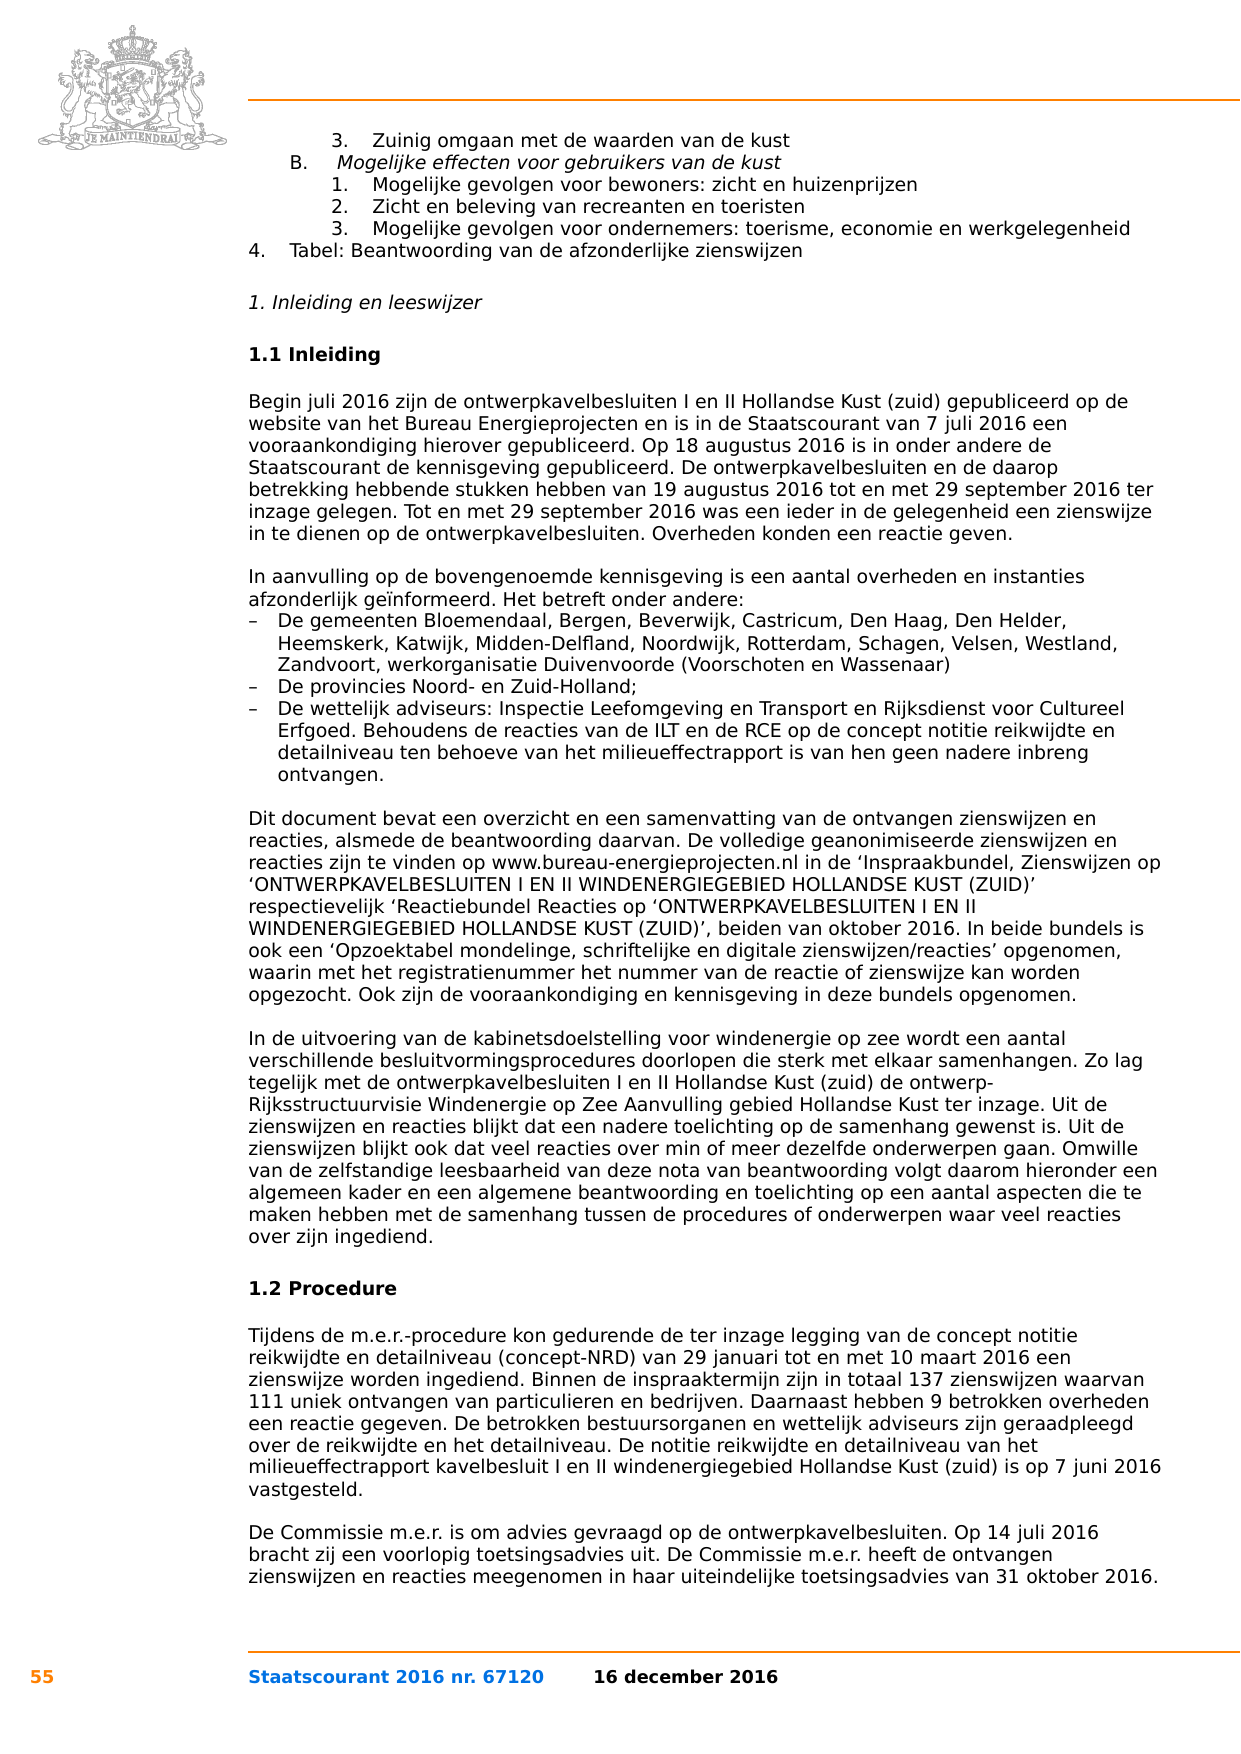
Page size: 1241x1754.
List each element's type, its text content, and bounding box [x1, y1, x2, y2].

text – De gemeenten Bloemendaal, Bergen, Beverwijk, Castricum, Den Haag, Den Helder, Heemskerk, Katwijk, Midden-Delfland, Noordwijk, Rotterdam, Schagen, Velsen, Westland, Zandvoort, werkorganisatie Duivenvoorde (Voorschoten en Wassenaar) [248, 610, 1163, 676]
subtitle 1. Inleiding en leeswijzer [248, 292, 1163, 314]
text 3. Mogelijke gevolgen voor ondernemers: toerisme, economie en werkgelegenheid [331, 218, 1163, 240]
text B. Mogelijke effecten voor gebruikers van de kust [289, 152, 1163, 174]
text – De provincies Noord- en Zuid-Holland; [248, 676, 1163, 698]
text Begin juli 2016 zijn de ontwerpkavelbesluiten I en II Hollandse Kust (zuid) gepubliceerd op de website van het Bureau Energieprojecten en is in de Staatscourant van 7 juli 2016 een vooraankondiging hierover gepubliceerd. Op 18 augustus 2016 is in onder andere de Staatscourant de kennisgeving gepubliceerd. De ontwerpkavelbesluiten en de daarop betrekking hebbende stukken hebben van 19 augustus 2016 tot en met 29 september 2016 ter inzage gelegen. Tot en met 29 september 2016 was een ieder in de gelegenheid een zienswijze in te dienen op de ontwerpkavelbesluiten. Overheden konden een reactie geven. [248, 391, 1163, 544]
text – De wettelijk adviseurs: Inspectie Leefomgeving en Transport en Rijksdienst voor Cultureel Erfgoed. Behoudens de reacties van de ILT en de RCE op de concept notitie reikwijdte en detailniveau ten behoeve van het milieueffectrapport is van hen geen nadere inbreng ontvangen. [248, 698, 1163, 786]
text 2. Zicht en beleving van recreanten en toeristen [331, 196, 1163, 218]
text 3. Zuinig omgaan met de waarden van de kust [331, 130, 1163, 152]
text 4. Tabel: Beantwoording van de afzonderlijke zienswijzen [248, 240, 1163, 262]
text De Commissie m.e.r. is om advies gevraagd op de ontwerpkavelbesluiten. Op 14 juli 2016 bracht zij een voorlopig toetsingsadvies uit. De Commissie m.e.r. heeft de ontvangen zienswijzen en reacties meegenomen in haar uiteindelijke toetsingsadvies van 31 oktober 2016. [248, 1522, 1163, 1588]
text In de uitvoering van de kabinetsdoelstelling voor windenergie op zee wordt een aantal verschillende besluitvormingsprocedures doorlopen die sterk met elkaar samenhangen. Zo lag tegelijk met de ontwerpkavelbesluiten I en II Hollandse Kust (zuid) de ontwerp-Rijksstructuurvisie Windenergie op Zee Aanvulling gebied Hollandse Kust ter inzage. Uit de zienswijzen en reacties blijkt dat een nadere toelichting op de samenhang gewenst is. Uit de zienswijzen blijkt ook dat veel reacties over min of meer dezelfde onderwerpen gaan. Omwille van de zelfstandige leesbaarheid van deze nota van beantwoording volgt daarom hieronder een algemeen kader en een algemene beantwoording en toelichting op een aantal aspecten die te maken hebben met de samenhang tussen de procedures of onderwerpen waar veel reacties over zijn ingediend. [248, 1028, 1163, 1248]
text Dit document bevat een overzicht en een samenvatting van de ontvangen zienswijzen en reacties, alsmede de beantwoording daarvan. De volledige geanonimiseerde zienswijzen en reacties zijn te vinden op www.bureau-energieprojecten.nl in de ‘Inspraakbundel, Zienswijzen op ‘ONTWERPKAVELBESLUITEN I EN II WINDENERGIEGEBIED HOLLANDSE KUST (ZUID)’ respectievelijk ‘Reactiebundel Reacties op ‘ONTWERPKAVELBESLUITEN I EN II WINDENERGIEGEBIED HOLLANDSE KUST (ZUID)’, beiden van oktober 2016. In beide bundels is ook een ‘Opzoektabel mondelinge, schriftelijke en digitale zienswijzen/reacties’ opgenomen, waarin met het registratienummer het nummer van de reactie of zienswijze kan worden opgezocht. Ook zijn de vooraankondiging en kennisgeving in deze bundels opgenomen. [248, 808, 1163, 1006]
text In aanvulling op de bovengenoemde kennisgeving is een aantal overheden en instanties afzonderlijk geïnformeerd. Het betreft onder andere: [248, 566, 1163, 610]
subtitle 1.2 Procedure [248, 1278, 1163, 1299]
text 1. Mogelijke gevolgen voor bewoners: zicht en huizenprijzen [331, 174, 1163, 196]
subtitle 1.1 Inleiding [248, 344, 1163, 366]
text Tijdens de m.e.r.-procedure kon gedurende de ter inzage legging van de concept notitie reikwijdte en detailniveau (concept-NRD) van 29 januari tot en met 10 maart 2016 een zienswijze worden ingediend. Binnen de inspraaktermijn zijn in totaal 137 zienswijzen waarvan 111 uniek ontvangen van particulieren en bedrijven. Daarnaast hebben 9 betrokken overheden een reactie gegeven. De betrokken bestuursorganen en wettelijk adviseurs zijn geraadpleegd over de reikwijdte en het detailniveau. De notitie reikwijdte en detailniveau van het milieueffectrapport kavelbesluit I en II windenergiegebied Hollandse Kust (zuid) is op 7 juni 2016 vastgesteld. [248, 1324, 1163, 1500]
picture [38, 25, 227, 150]
